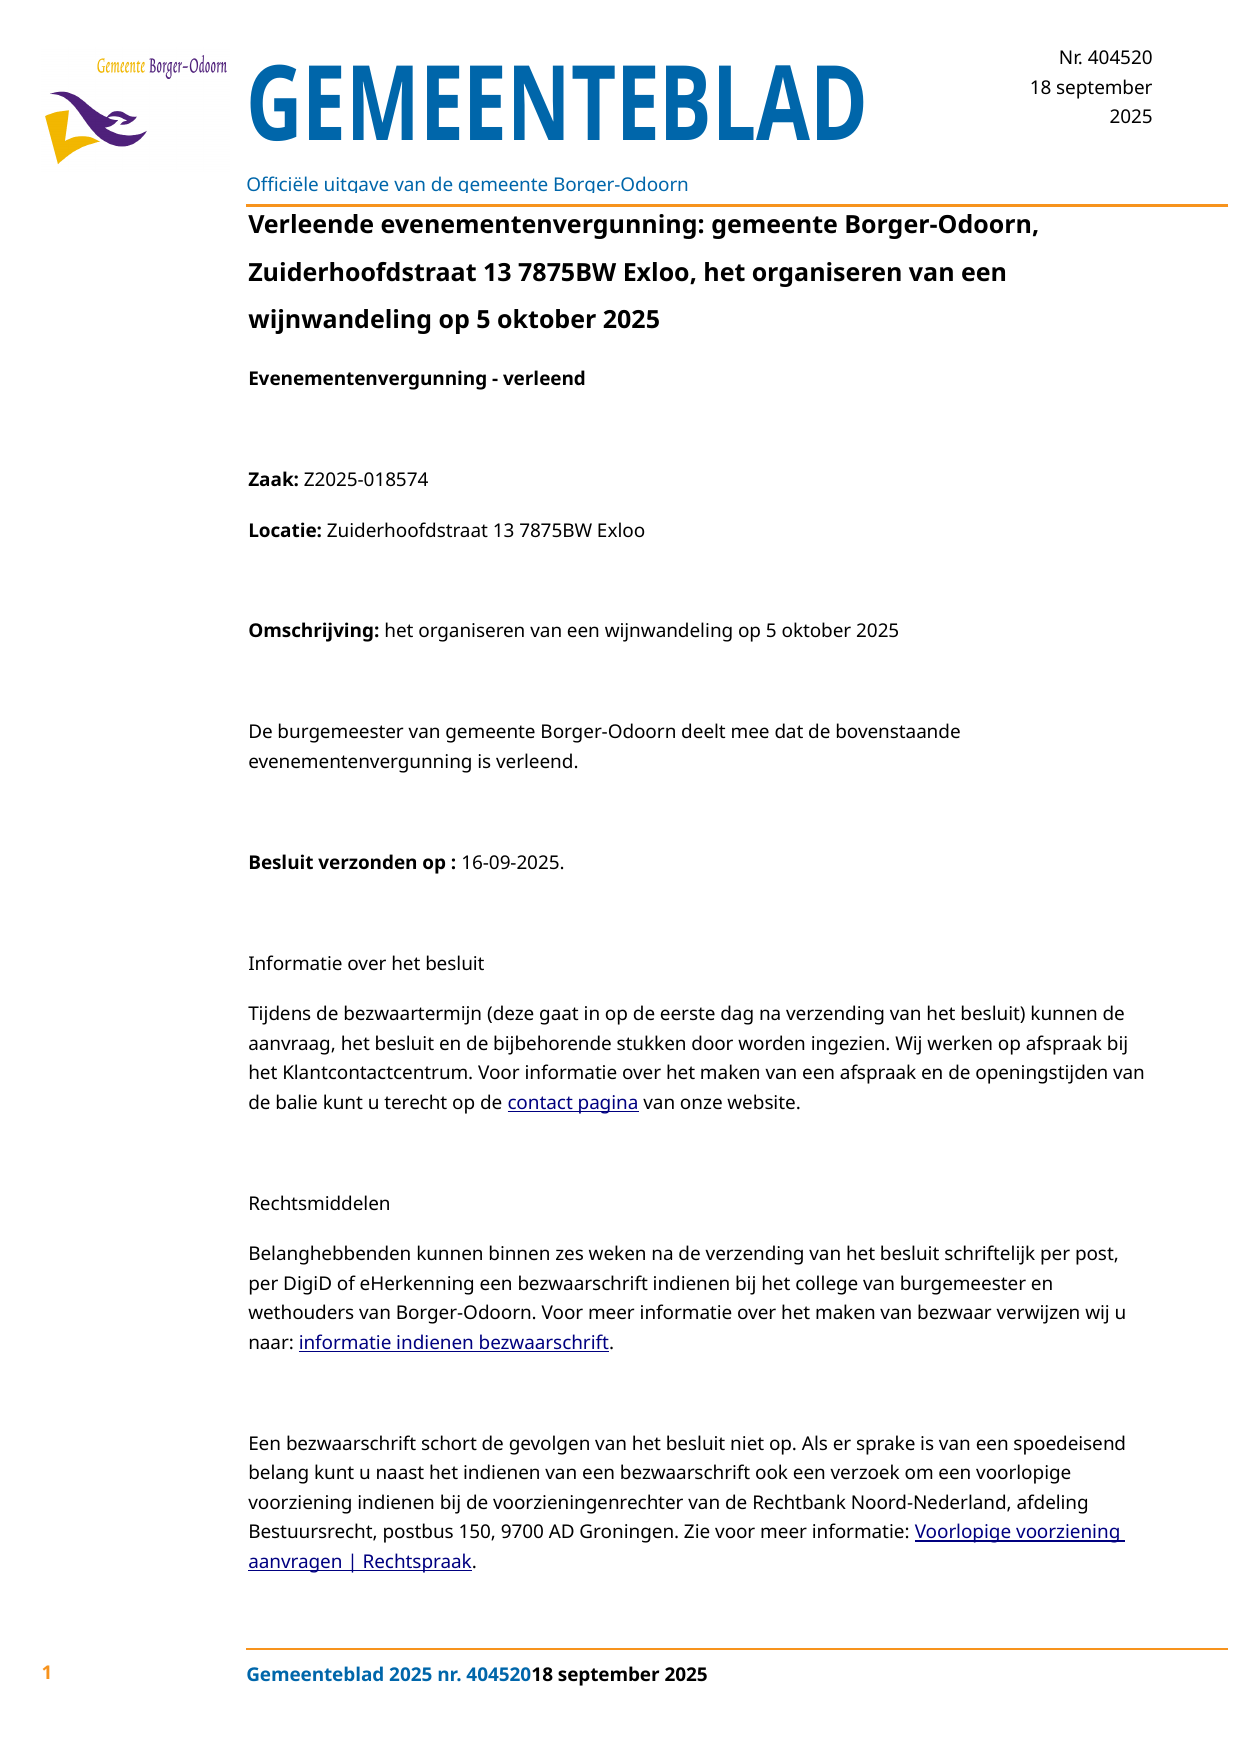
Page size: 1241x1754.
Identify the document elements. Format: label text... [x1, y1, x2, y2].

text Verleende evenementenvergunning: gemeente Borger-Odoorn, Zuiderhoofdstraat 13 7875BW Exloo, het organiseren van een wijnwandeling op 5 oktober 2025 [248, 207, 1152, 336]
text Evenementenvergunning - verleend [248, 366, 1152, 391]
text Locatie: Zuiderhoofdstraat 13 7875BW Exloo [248, 517, 1152, 542]
text Een bezwaarschrift schort de gevolgen van het besluit niet op. Als er sprake is van een spoedeisend belang kunt u naast het indienen van een bezwaarschrift ook een verzoek om een voorlopige voorziening indienen bij de voorzieningenrechter van de Rechtbank Noord-Nederland, afdeling Bestuursrecht, postbus 150, 9700 AD Groningen. Zie voor meer informatie: Voorlopige voorziening aanvragen | Rechtspraak. [248, 1430, 1152, 1574]
text Besluit verzonden op : 16-09-2025. [248, 849, 1152, 874]
text Omschrijving: het organiseren van een wijnwandeling op 5 oktober 2025 [248, 618, 1152, 643]
text Zaak: Z2025-018574 [248, 466, 1152, 492]
text Rechtsmiddelen [248, 1190, 1152, 1215]
text De burgemeester van gemeente Borger-Odoorn deelt mee dat de bovenstaande evenementenvergunning is verleend. [248, 718, 1152, 774]
text Informatie over het besluit [248, 950, 1152, 975]
picture [41, 47, 231, 172]
text Tijdens de bezwaartermijn (deze gaat in op de eerste dag na verzending van het besluit) kunnen de aanvraag, het besluit en de bijbehorende stukken door worden ingezien. Wij werken op afspraak bij het Klantcontactcentrum. Voor informatie over het maken van een afspraak en de openingstijden van de balie kunt u terecht op de contact pagina van onze website. [248, 1000, 1152, 1114]
text Belanghebbenden kunnen binnen zes weken na de verzending van het besluit schriftelijk per post, per DigiD of eHerkenning een bezwaarschrift indienen bij het college van burgemeester en wethouders van Borger-Odoorn. Voor meer informatie over het maken van bezwaar verwijzen wij u naar: informatie indienen bezwaarschrift. [248, 1240, 1152, 1354]
